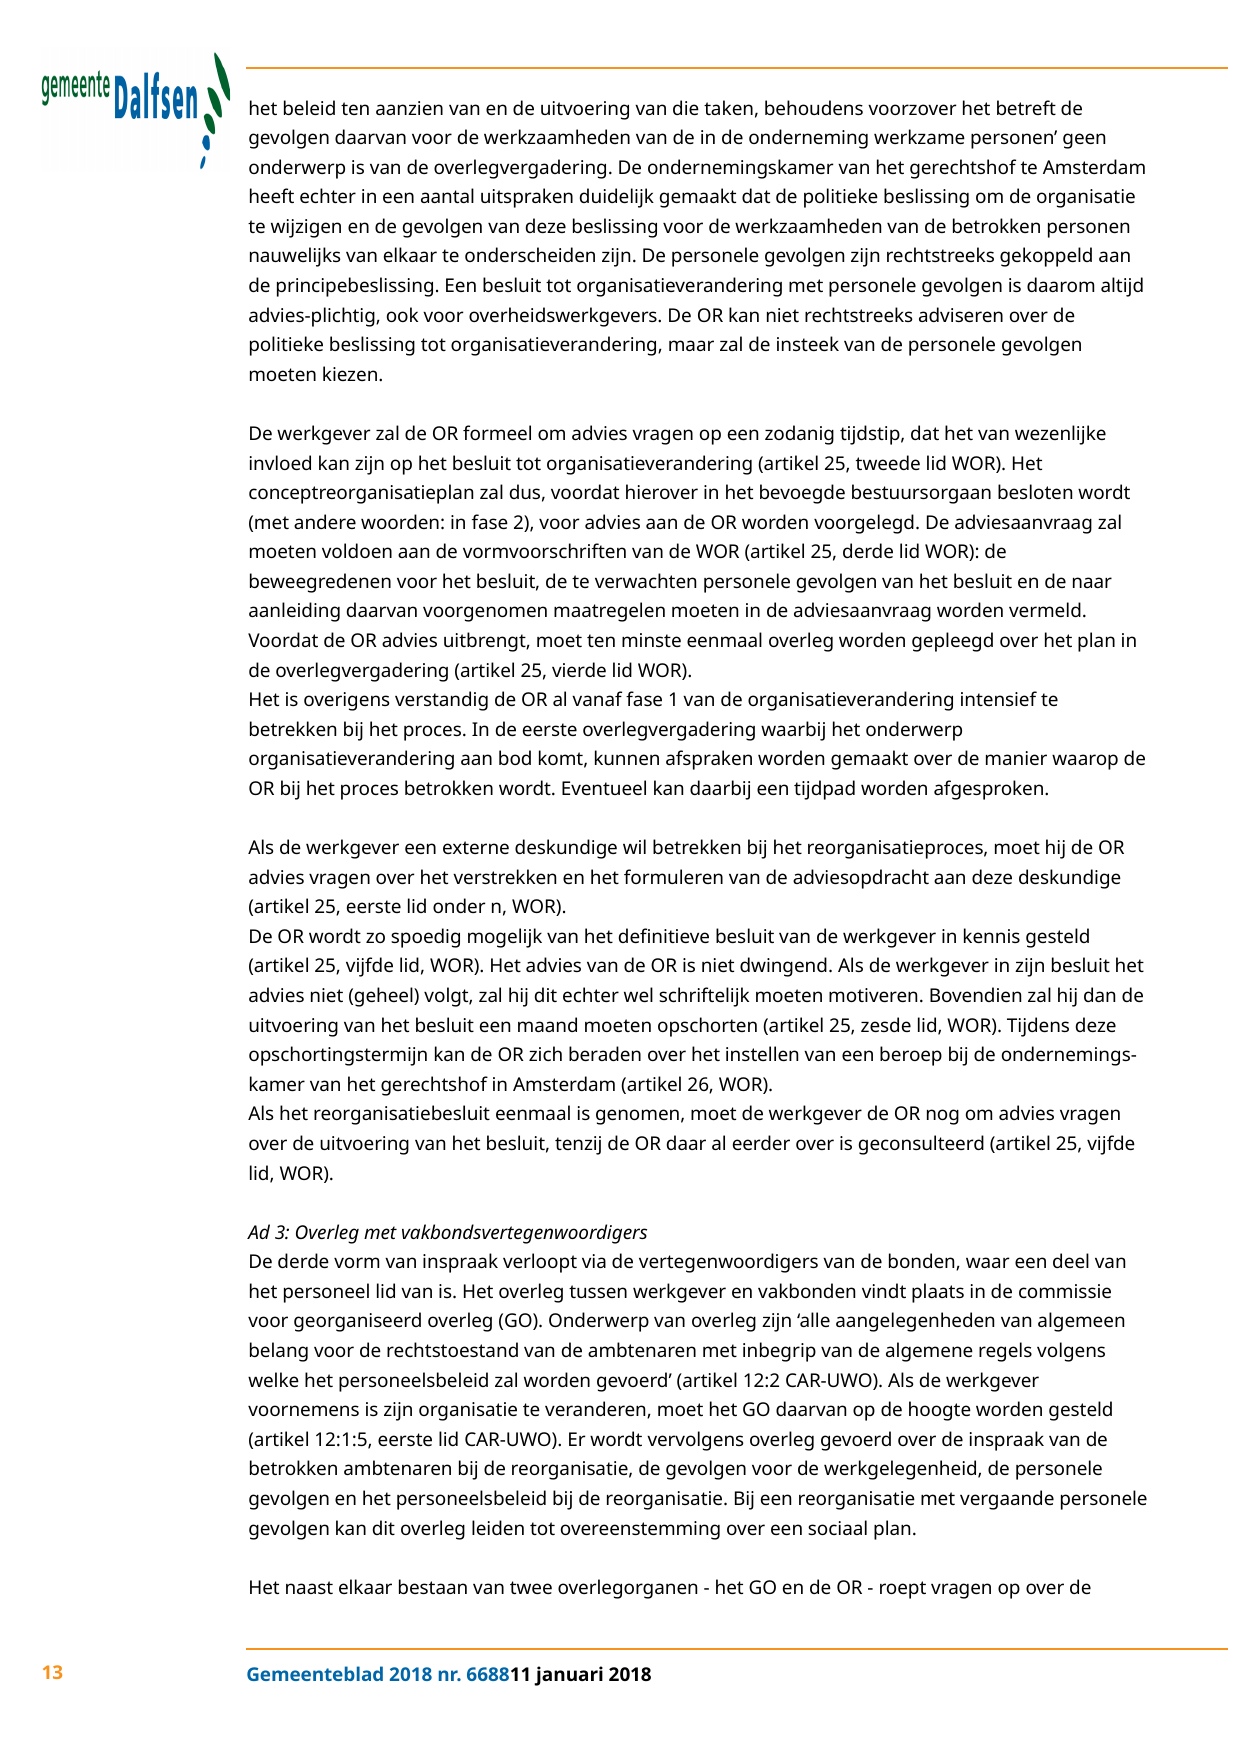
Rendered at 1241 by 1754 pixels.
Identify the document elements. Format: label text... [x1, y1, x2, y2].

text De derde vorm van inspraak verloopt via de vertegenwoordigers van de bonden, waar een deel van het personeel lid van is. Het overleg tussen werkgever en vakbonden vindt plaats in de commissie voor georganiseerd overleg (GO). Onderwerp van overleg zijn ‘alle aangelegenheden van algemeen belang voor de rechtstoestand van de ambtenaren met inbegrip van de algemene regels volgens welke het personeelsbeleid zal worden gevoerd’ (artikel 12:2 CAR-UWO). Als de werkgever voornemens is zijn organisatie te veranderen, moet het GO daarvan op de hoogte worden gesteld (artikel 12:1:5, eerste lid CAR-UWO). Er wordt vervolgens overleg gevoerd over de inspraak van de betrokken ambtenaren bij de reorganisatie, de gevolgen voor de werkgelegenheid, de personele gevolgen en het personeelsbeleid bij de reorganisatie. Bij een reorganisatie met vergaande personele gevolgen kan dit overleg leiden tot overeenstemming over een sociaal plan. [248, 1248, 1152, 1541]
text De OR wordt zo spoedig mogelijk van het definitieve besluit van de werkgever in kennis gesteld (artikel 25, vijfde lid, WOR). Het advies van de OR is niet dwingend. Als de werkgever in zijn besluit het advies niet (geheel) volgt, zal hij dit echter wel schriftelijk moeten motiveren. Bovendien zal hij dan de uitvoering van het besluit een maand moeten opschorten (artikel 25, zesde lid, WOR). Tijdens deze opschortingstermijn kan de OR zich beraden over het instellen van een beroep bij de ondernemings-kamer van het gerechtshof in Amsterdam (artikel 26, WOR). [248, 923, 1152, 1097]
text Ad 3: Overleg met vakbondsvertegenwoordigers [248, 1219, 1152, 1245]
text De werkgever zal de OR formeel om advies vragen op een zodanig tijdstip, dat het van wezenlijke invloed kan zijn op het besluit tot organisatieverandering (artikel 25, tweede lid WOR). Het conceptreorganisatieplan zal dus, voordat hierover in het bevoegde bestuursorgaan besloten wordt (met andere woorden: in fase 2), voor advies aan de OR worden voorgelegd. De adviesaanvraag zal moeten voldoen aan de vormvoorschriften van de WOR (artikel 25, derde lid WOR): de beweegredenen voor het besluit, de te verwachten personele gevolgen van het besluit en de naar aanleiding daarvan voorgenomen maatregelen moeten in de adviesaanvraag worden vermeld. Voordat de OR advies uitbrengt, moet ten minste eenmaal overleg worden gepleegd over het plan in de overlegvergadering (artikel 25, vierde lid WOR). [248, 420, 1152, 683]
picture [41, 47, 231, 172]
text Het naast elkaar bestaan van twee overlegorganen - het GO en de OR - roept vragen op over de [248, 1574, 1152, 1600]
text het beleid ten aanzien van en de uitvoering van die taken, behoudens voorzover het betreft de gevolgen daarvan voor de werkzaamheden van de in de onderneming werkzame personen’ geen onderwerp is van de overlegvergadering. De ondernemingskamer van het gerechtshof te Amsterdam heeft echter in een aantal uitspraken duidelijk gemaakt dat de politieke beslissing om de organisatie te wijzigen en de gevolgen van deze beslissing voor de werkzaamheden van de betrokken personen nauwelijks van elkaar te onderscheiden zijn. De personele gevolgen zijn rechtstreeks gekoppeld aan de principebeslissing. Een besluit tot organisatieverandering met personele gevolgen is daarom altijd advies-plichtig, ook voor overheidswerkgevers. De OR kan niet rechtstreeks adviseren over de politieke beslissing tot organisatieverandering, maar zal de insteek van de personele gevolgen moeten kiezen. [248, 95, 1152, 387]
text Als de werkgever een externe deskundige wil betrekken bij het reorganisatieproces, moet hij de OR advies vragen over het verstrekken en het formuleren van de adviesopdracht aan deze deskundige (artikel 25, eerste lid onder n, WOR). [248, 834, 1152, 919]
text Als het reorganisatiebesluit eenmaal is genomen, moet de werkgever de OR nog om advies vragen over de uitvoering van het besluit, tenzij de OR daar al eerder over is geconsulteerd (artikel 25, vijfde lid, WOR). [248, 1101, 1152, 1186]
text Het is overigens verstandig de OR al vanaf fase 1 van de organisatieverandering intensief te betrekken bij het proces. In de eerste overlegvergadering waarbij het onderwerp organisatieverandering aan bod komt, kunnen afspraken worden gemaakt over de manier waarop de OR bij het proces betrokken wordt. Eventueel kan daarbij een tijdpad worden afgesproken. [248, 686, 1152, 801]
